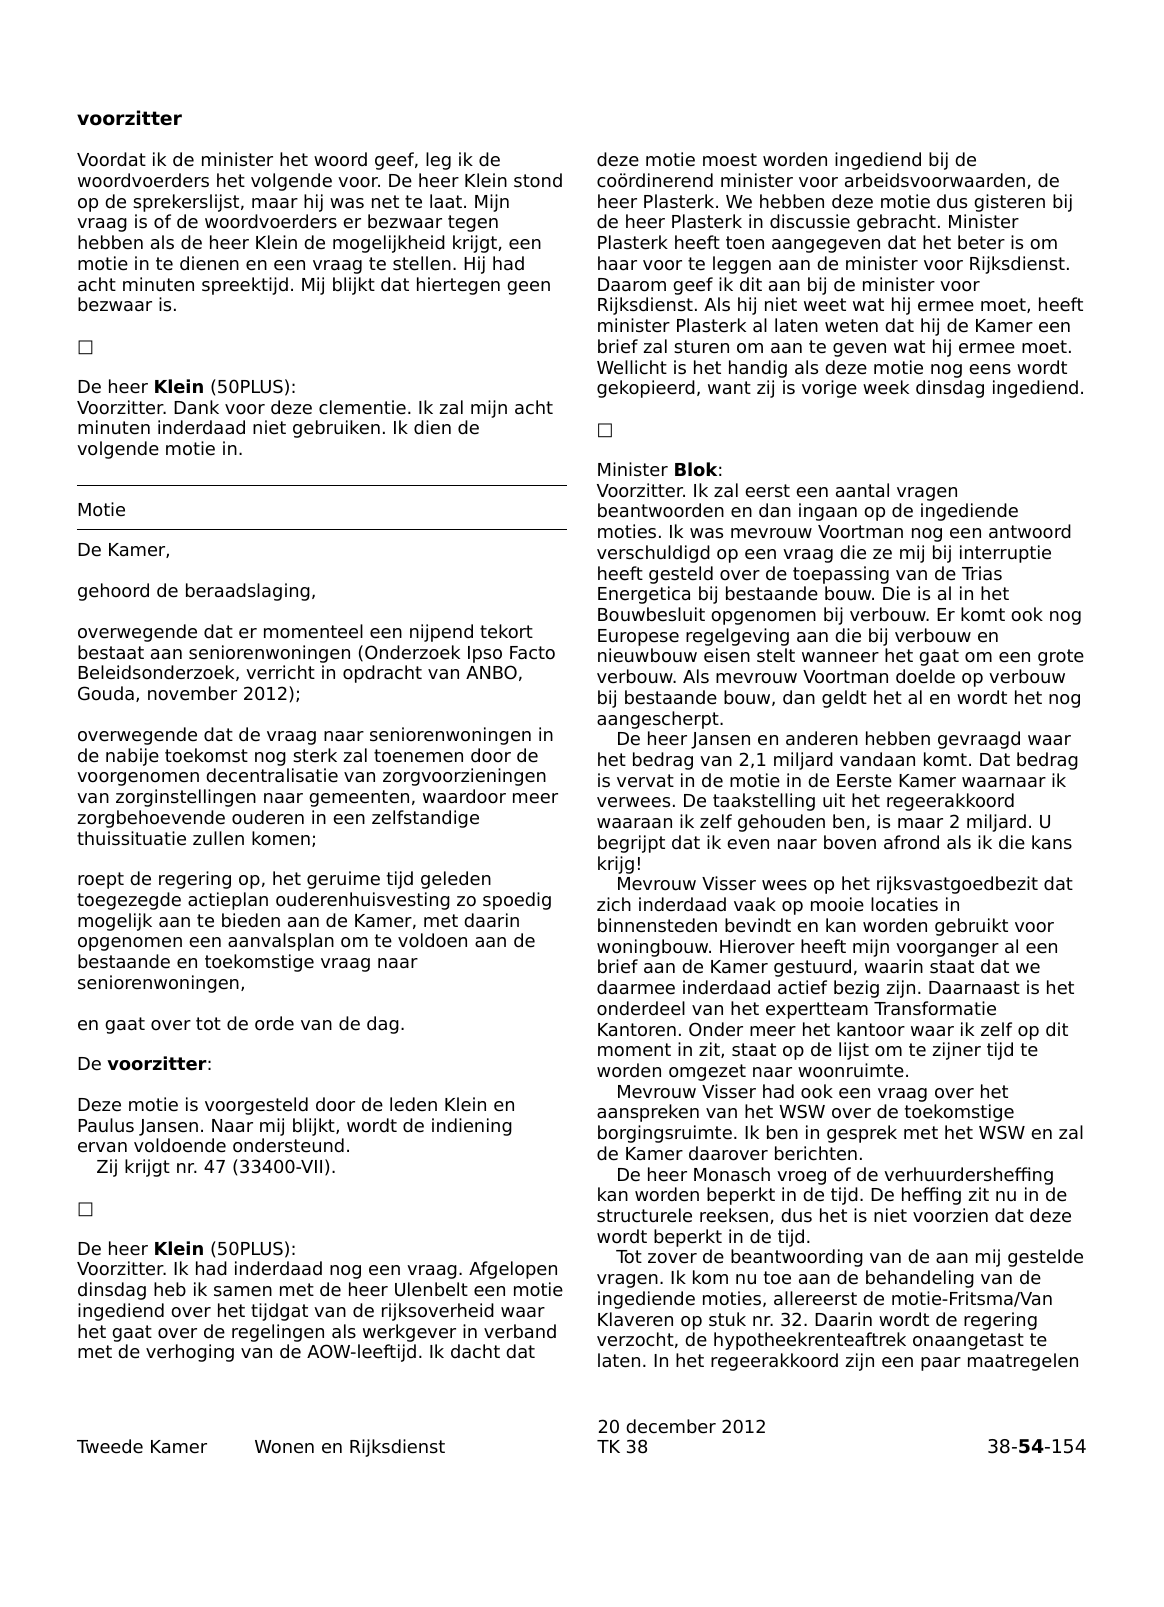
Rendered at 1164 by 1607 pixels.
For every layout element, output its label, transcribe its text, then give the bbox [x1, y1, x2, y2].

text en gaat over tot de orde van de dag. [77, 1013, 567, 1034]
text De heer Klein (50PLUS): [77, 377, 567, 397]
text De Kamer, [77, 540, 567, 561]
text □ [77, 336, 567, 357]
text roept de regering op, het geruime tijd geleden toegezegde actieplan ouderenhuisvesting zo spoedig mogelijk aan te bieden aan de Kamer, met daarin opgenomen een aanvalsplan om te voldoen aan de bestaande en toekomstige vraag naar seniorenwoningen, [77, 869, 567, 993]
text De voorzitter: [77, 1054, 567, 1075]
text deze motie moest worden ingediend bij de coördinerend minister voor arbeidsvoorwaarden, de heer Plasterk. We hebben deze motie dus gisteren bij de heer Plasterk in discussie gebracht. Minister Plasterk heeft toen aangegeven dat het beter is om haar voor te leggen aan de minister voor Rijksdienst. Daarom geef ik dit aan bij de minister voor Rijksdienst. Als hij niet weet wat hij ermee moet, heeft minister Plasterk al laten weten dat hij de Kamer een brief zal sturen om aan te geven wat hij ermee moet. Wellicht is het handig als deze motie nog eens wordt gekopieerd, want zij is vorige week dinsdag ingediend. [596, 150, 1087, 399]
text Mevrouw Visser had ook een vraag over het aanspreken van het WSW over de toekomstige borgingsruimte. Ik ben in gesprek met het WSW en zal de Kamer daarover berichten. [596, 1082, 1087, 1164]
text Tot zover de beantwoording van de aan mij gestelde vragen. Ik kom nu toe aan de behandeling van de ingediende moties, allereerst de motie-Fritsma/Van Klaveren op stuk nr. 32. Daarin wordt de regering verzocht, de hypotheekrenteaftrek onaangetast te laten. In het regeerakkoord zijn een paar maatregelen [596, 1247, 1087, 1372]
text overwegende dat de vraag naar seniorenwoningen in de nabije toekomst nog sterk zal toenemen door de voorgenomen decentralisatie van zorgvoorzieningen van zorginstellingen naar gemeenten, waardoor meer zorgbehoevende ouderen in een zelfstandige thuissituatie zullen komen; [77, 725, 567, 849]
text Motie [77, 499, 567, 520]
text Voorzitter. Dank voor deze clementie. Ik zal mijn acht minuten inderdaad niet gebruiken. Ik dien de volgende motie in. [77, 397, 567, 460]
text Zij krijgt nr. 47 (33400-VII). [77, 1157, 567, 1178]
text Mevrouw Visser wees op het rijksvastgoedbezit dat zich inderdaad vaak op mooie locaties in binnensteden bevindt en kan worden gebruikt voor woningbouw. Hierover heeft mijn voorganger al een brief aan de Kamer gestuurd, waarin staat dat we daarmee inderdaad actief bezig zijn. Daarnaast is het onderdeel van het expertteam Transformatie Kantoren. Onder meer het kantoor waar ik zelf op dit moment in zit, staat op de lijst om te zijner tijd te worden omgezet naar woonruimte. [596, 874, 1087, 1082]
text □ [596, 419, 1087, 440]
text Voorzitter. Ik had inderdaad nog een vraag. Afgelopen dinsdag heb ik samen met de heer Ulenbelt een motie ingediend over het tijdgat van de rijksoverheid waar het gaat over de regelingen als werkgever in verband met de verhoging van de AOW-leeftijd. Ik dacht dat [77, 1259, 567, 1363]
text De heer Monasch vroeg of de verhuurdersheffing kan worden beperkt in de tijd. De heffing zit nu in de structurele reeksen, dus het is niet voorzien dat deze wordt beperkt in de tijd. [596, 1164, 1087, 1247]
text gehoord de beraadslaging, [77, 581, 567, 602]
text Voorzitter. Ik zal eerst een aantal vragen beantwoorden en dan ingaan op de ingediende moties. Ik was mevrouw Voortman nog een antwoord verschuldigd op een vraag die ze mij bij interruptie heeft gesteld over de toepassing van de Trias Energetica bij bestaande bouw. Die is al in het Bouwbesluit opgenomen bij verbouw. Er komt ook nog Europese regelgeving aan die bij verbouw en nieuwbouw eisen stelt wanneer het gaat om een grote verbouw. Als mevrouw Voortman doelde op verbouw bij bestaande bouw, dan geldt het al en wordt het nog aangescherpt. [596, 480, 1087, 729]
text overwegende dat er momenteel een nijpend tekort bestaat aan seniorenwoningen (Onderzoek Ipso Facto Beleidsonderzoek, verricht in opdracht van ANBO, Gouda, november 2012); [77, 622, 567, 705]
text Minister Blok: [596, 460, 1087, 480]
text □ [77, 1198, 567, 1218]
text De heer Jansen en anderen hebben gevraagd waar het bedrag van 2,1 miljard vandaan komt. Dat bedrag is vervat in de motie in de Eerste Kamer waarnaar ik verwees. De taakstelling uit het regeerakkoord waaraan ik zelf gehouden ben, is maar 2 miljard. U begrijpt dat ik even naar boven afrond als ik die kans krijg! [596, 729, 1087, 874]
text Voordat ik de minister het woord geef, leg ik de woordvoerders het volgende voor. De heer Klein stond op de sprekerslijst, maar hij was net te laat. Mijn vraag is of de woordvoerders er bezwaar tegen hebben als de heer Klein de mogelijkheid krijgt, een motie in te dienen en een vraag te stellen. Hij had acht minuten spreektijd. Mij blijkt dat hiertegen geen bezwaar is. [77, 150, 567, 316]
text De heer Klein (50PLUS): [77, 1238, 567, 1259]
text Deze motie is voorgesteld door de leden Klein en Paulus Jansen. Naar mij blijkt, wordt de indiening ervan voldoende ondersteund. [77, 1095, 567, 1157]
